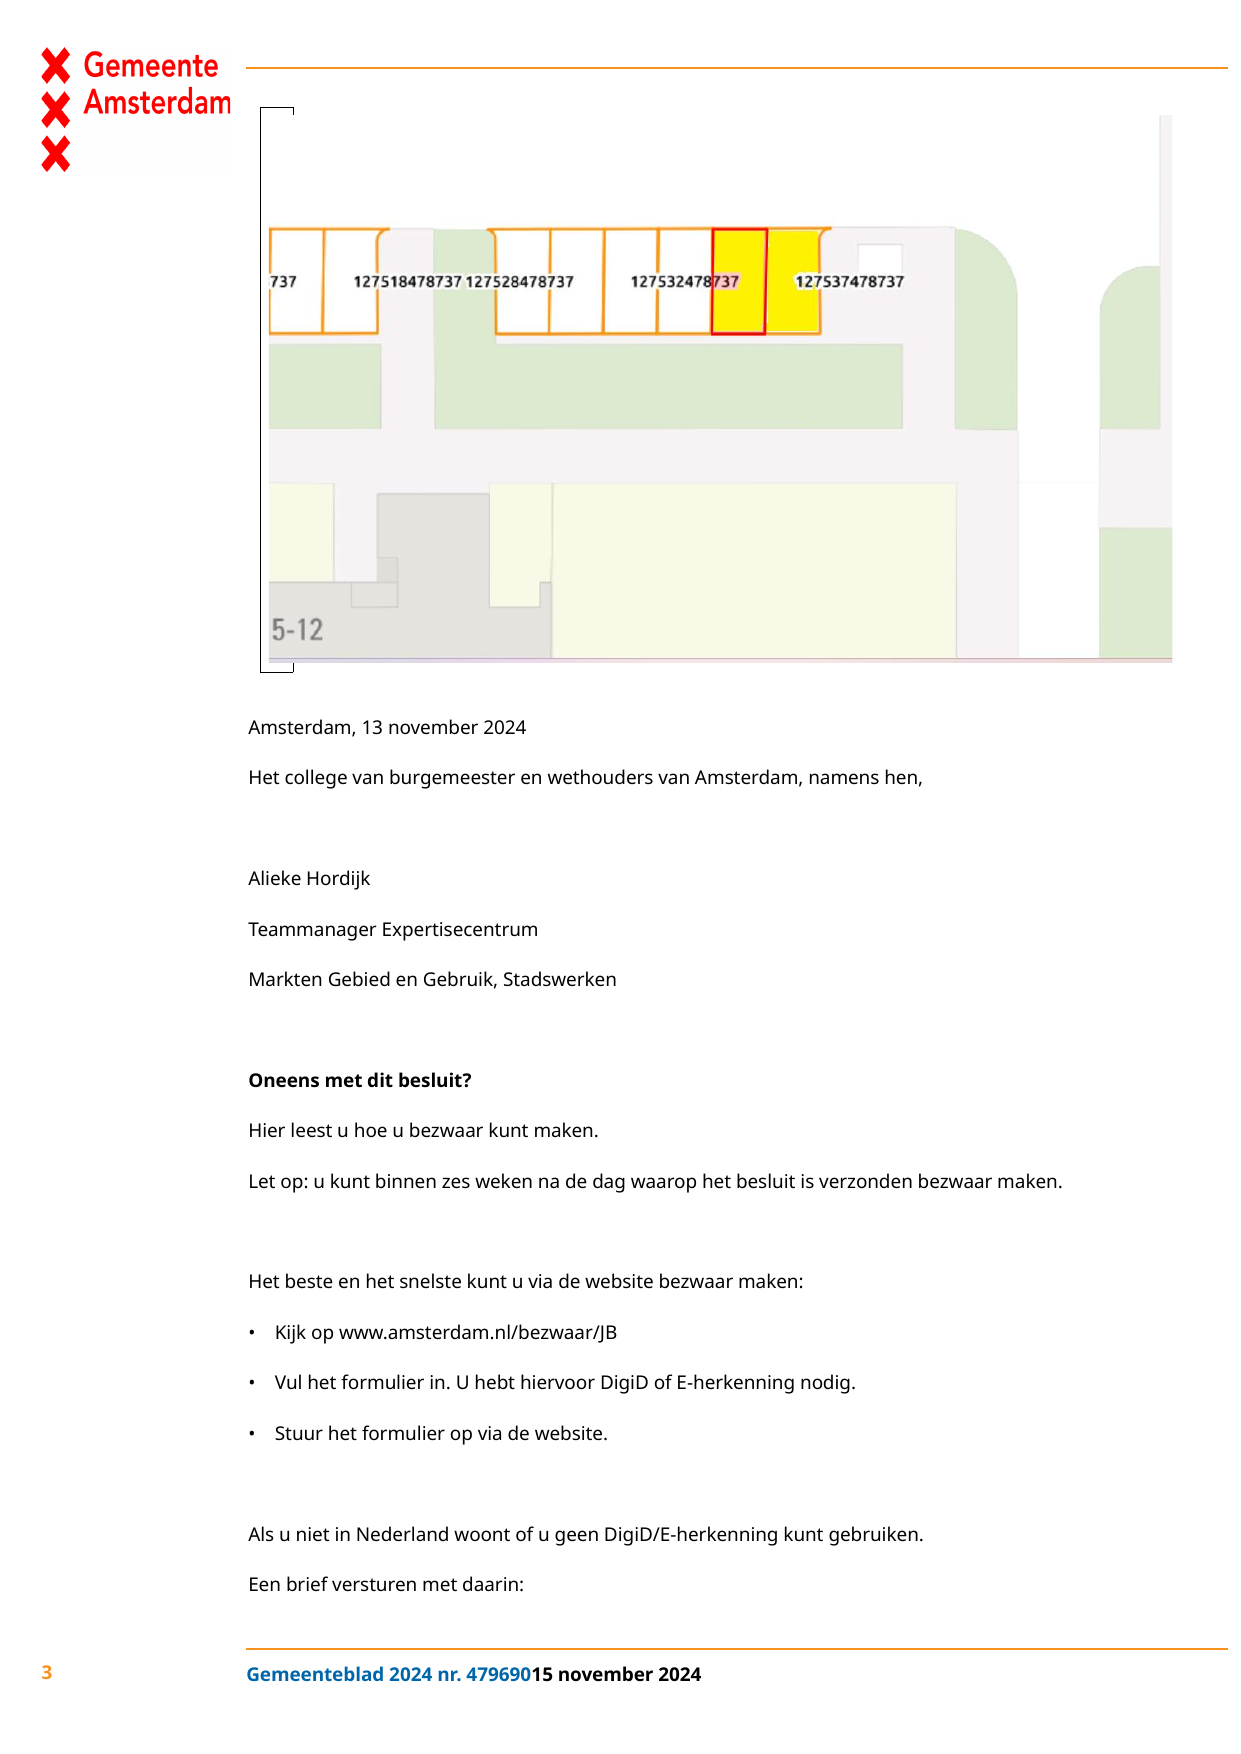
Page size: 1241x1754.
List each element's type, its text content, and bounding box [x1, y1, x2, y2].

text Als u niet in Nederland woont of u geen DigiD/E-herkenning kunt gebruiken. [248, 1521, 1152, 1546]
text Teammanager Expertisecentrum [248, 916, 1152, 941]
text Een brief versturen met daarin: [248, 1571, 1152, 1597]
text Alieke Hordijk [248, 865, 1152, 891]
text Het beste en het snelste kunt u via de website bezwaar maken: [248, 1269, 1152, 1294]
text Let op: u kunt binnen zes weken na de dag waarop het besluit is verzonden bezwaar maken. [248, 1168, 1152, 1193]
text Hier leest u hoe u bezwaar kunt maken. [248, 1117, 1152, 1143]
text Het college van burgemeester en wethouders van Amsterdam, namens hen, [248, 764, 1152, 790]
picture [41, 47, 231, 172]
text Oneens met dit besluit? [248, 1067, 1152, 1093]
picture [268, 115, 1173, 663]
text • Stuur het formulier op via de website. [248, 1420, 1152, 1446]
text • Kijk op www.amsterdam.nl/bezwaar/JB [248, 1319, 1152, 1345]
text Amsterdam, 13 november 2024 [248, 714, 1152, 740]
text Markten Gebied en Gebruik, Stadswerken [248, 966, 1152, 992]
text • Vul het formulier in. U hebt hiervoor DigiD of E-herkenning nodig. [248, 1369, 1152, 1395]
